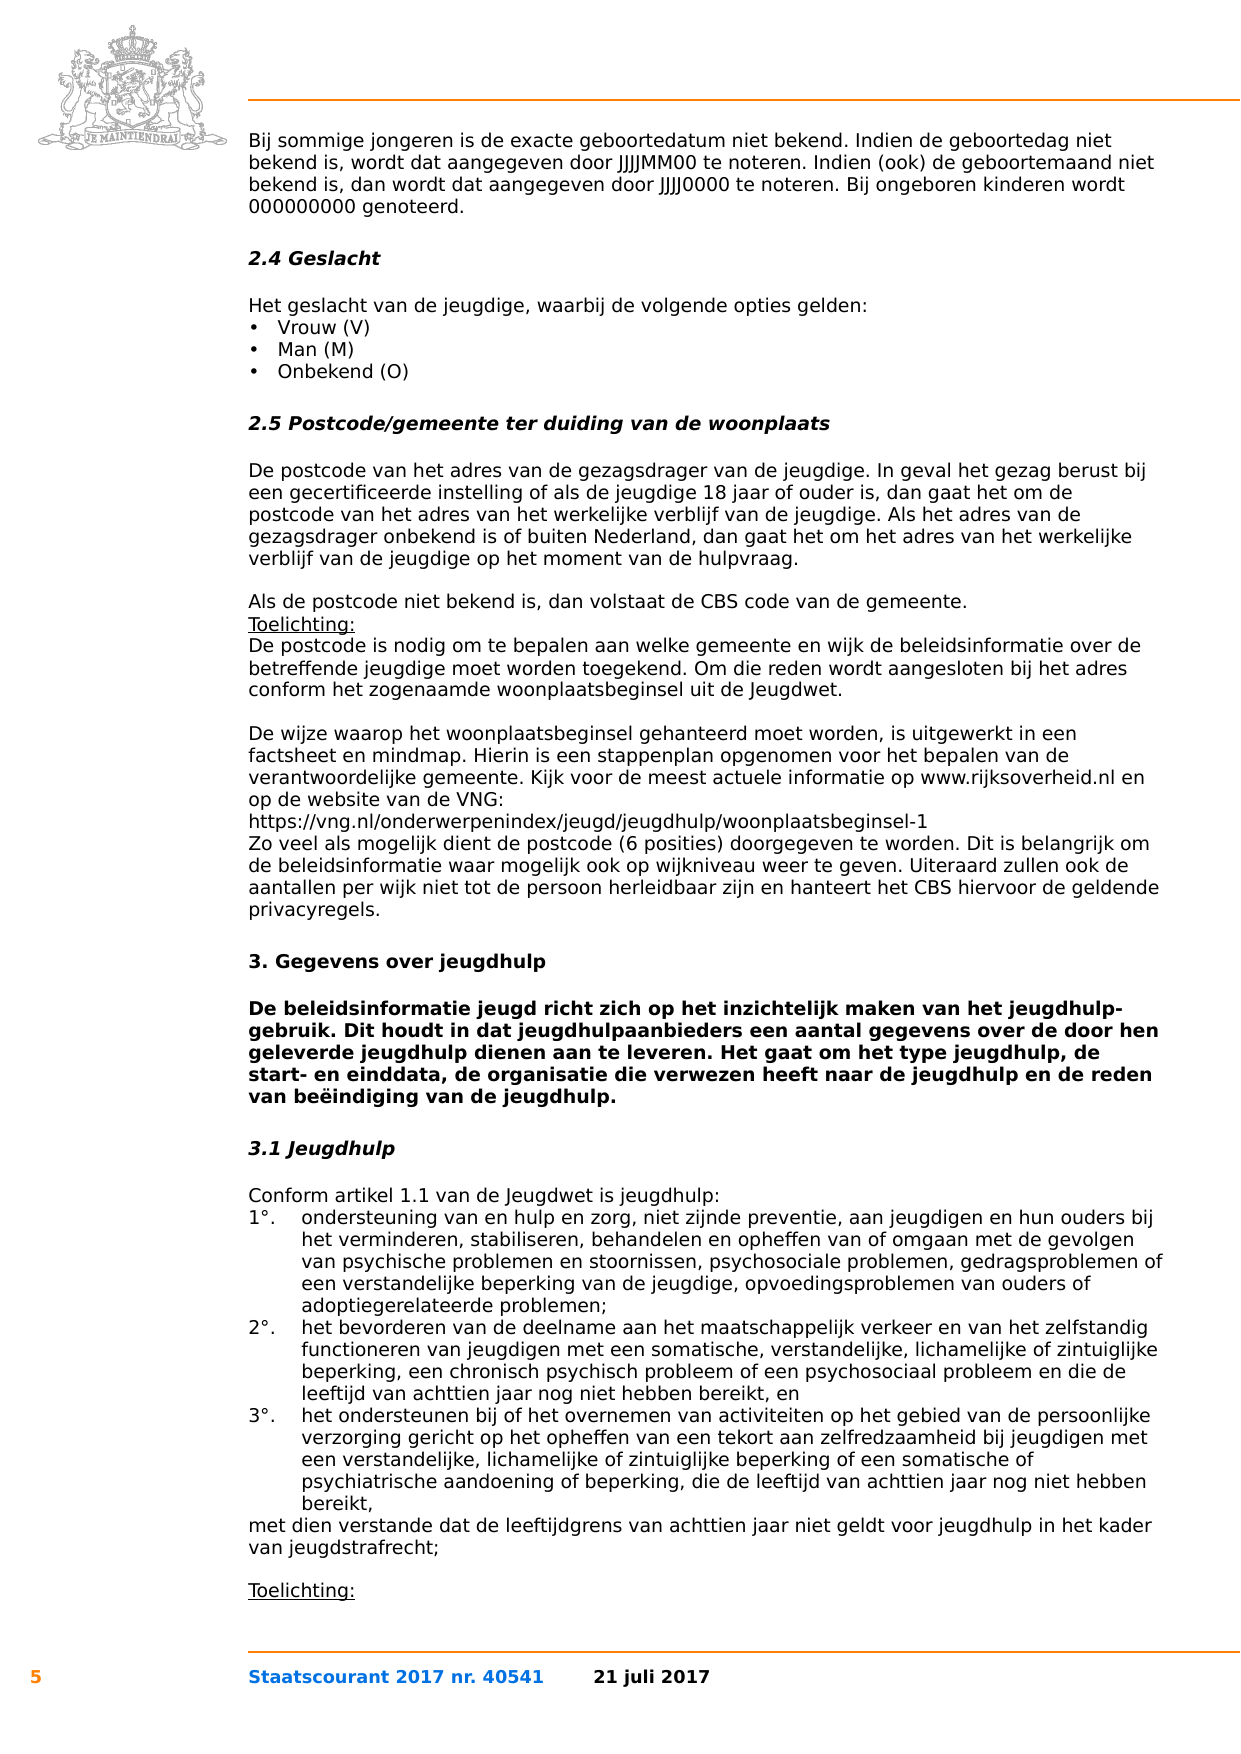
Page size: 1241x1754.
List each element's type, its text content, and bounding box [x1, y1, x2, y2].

text Als de postcode niet bekend is, dan volstaat de CBS code van de gemeente. [248, 591, 1163, 613]
text met dien verstande dat de leeftijdgrens van achttien jaar niet geldt voor jeugdhulp in het kader van jeugdstrafrecht; [248, 1514, 1163, 1558]
subtitle 3.1 Jeugdhulp [248, 1138, 1163, 1160]
text • Onbekend (O) [248, 361, 1163, 383]
subtitle 2.5 Postcode/gemeente ter duiding van de woonplaats [248, 413, 1163, 435]
text • Vrouw (V) [248, 317, 1163, 339]
text Zo veel als mogelijk dient de postcode (6 posities) doorgegeven te worden. Dit is belangrijk om de beleidsinformatie waar mogelijk ook op wijkniveau weer te geven. Uiteraard zullen ook de aantallen per wijk niet tot de persoon herleidbaar zijn en hanteert het CBS hiervoor de geldende privacyregels. [248, 833, 1163, 921]
text De beleidsinformatie jeugd richt zich op het inzichtelijk maken van het jeugdhulp-gebruik. Dit houdt in dat jeugdhulpaanbieders een aantal gegevens over de door hen geleverde jeugdhulp dienen aan te leveren. Het gaat om het type jeugdhulp, de start- en einddata, de organisatie die verwezen heeft naar de jeugdhulp en de reden van beëindiging van de jeugdhulp. [248, 998, 1163, 1108]
picture [38, 25, 227, 150]
text 3°. het ondersteunen bij of het overnemen van activiteiten op het gebied van de persoonlijke verzorging gericht op het opheffen van een tekort aan zelfredzaamheid bij jeugdigen met een verstandelijke, lichamelijke of zintuiglijke beperking of een somatische of psychiatrische aandoening of beperking, die de leeftijd van achttien jaar nog niet hebben bereikt, [248, 1405, 1163, 1514]
text Conform artikel 1.1 van de Jeugdwet is jeugdhulp: [248, 1185, 1163, 1207]
text De postcode is nodig om te bepalen aan welke gemeente en wijk de beleidsinformatie over de betreffende jeugdige moet worden toegekend. Om die reden wordt aangesloten bij het adres conform het zogenaamde woonplaatsbeginsel uit de Jeugdwet. [248, 635, 1163, 701]
text • Man (M) [248, 339, 1163, 361]
subtitle 2.4 Geslacht [248, 248, 1163, 270]
text Het geslacht van de jeugdige, waarbij de volgende opties gelden: [248, 295, 1163, 317]
text Toelichting: [248, 1580, 1163, 1602]
text De postcode van het adres van de gezagsdrager van de jeugdige. In geval het gezag berust bij een gecertificeerde instelling of als de jeugdige 18 jaar of ouder is, dan gaat het om de postcode van het adres van het werkelijke verblijf van de jeugdige. Als het adres van de gezagsdrager onbekend is of buiten Nederland, dan gaat het om het adres van het werkelijke verblijf van de jeugdige op het moment van de hulpvraag. [248, 460, 1163, 569]
text Toelichting: [248, 613, 1163, 635]
subtitle 3. Gegevens over jeugdhulp [248, 951, 1163, 973]
text De wijze waarop het woonplaatsbeginsel gehanteerd moet worden, is uitgewerkt in een factsheet en mindmap. Hierin is een stappenplan opgenomen voor het bepalen van de verantwoordelijke gemeente. Kijk voor de meest actuele informatie op www.rijksoverheid.nl en op de website van de VNG: https://vng.nl/onderwerpenindex/jeugd/jeugdhulp/woonplaatsbeginsel-1 [248, 723, 1163, 833]
text 2°. het bevorderen van de deelname aan het maatschappelijk verkeer en van het zelfstandig functioneren van jeugdigen met een somatische, verstandelijke, lichamelijke of zintuiglijke beperking, een chronisch psychisch probleem of een psychosociaal probleem en die de leeftijd van achttien jaar nog niet hebben bereikt, en [248, 1317, 1163, 1405]
text Bij sommige jongeren is de exacte geboortedatum niet bekend. Indien de geboortedag niet bekend is, wordt dat aangegeven door JJJJMM00 te noteren. Indien (ook) de geboortemaand niet bekend is, dan wordt dat aangegeven door JJJJ0000 te noteren. Bij ongeboren kinderen wordt 000000000 genoteerd. [248, 130, 1163, 218]
text 1°. ondersteuning van en hulp en zorg, niet zijnde preventie, aan jeugdigen en hun ouders bij het verminderen, stabiliseren, behandelen en opheffen van of omgaan met de gevolgen van psychische problemen en stoornissen, psychosociale problemen, gedragsproblemen of een verstandelijke beperking van de jeugdige, opvoedingsproblemen van ouders of adoptiegerelateerde problemen; [248, 1207, 1163, 1317]
